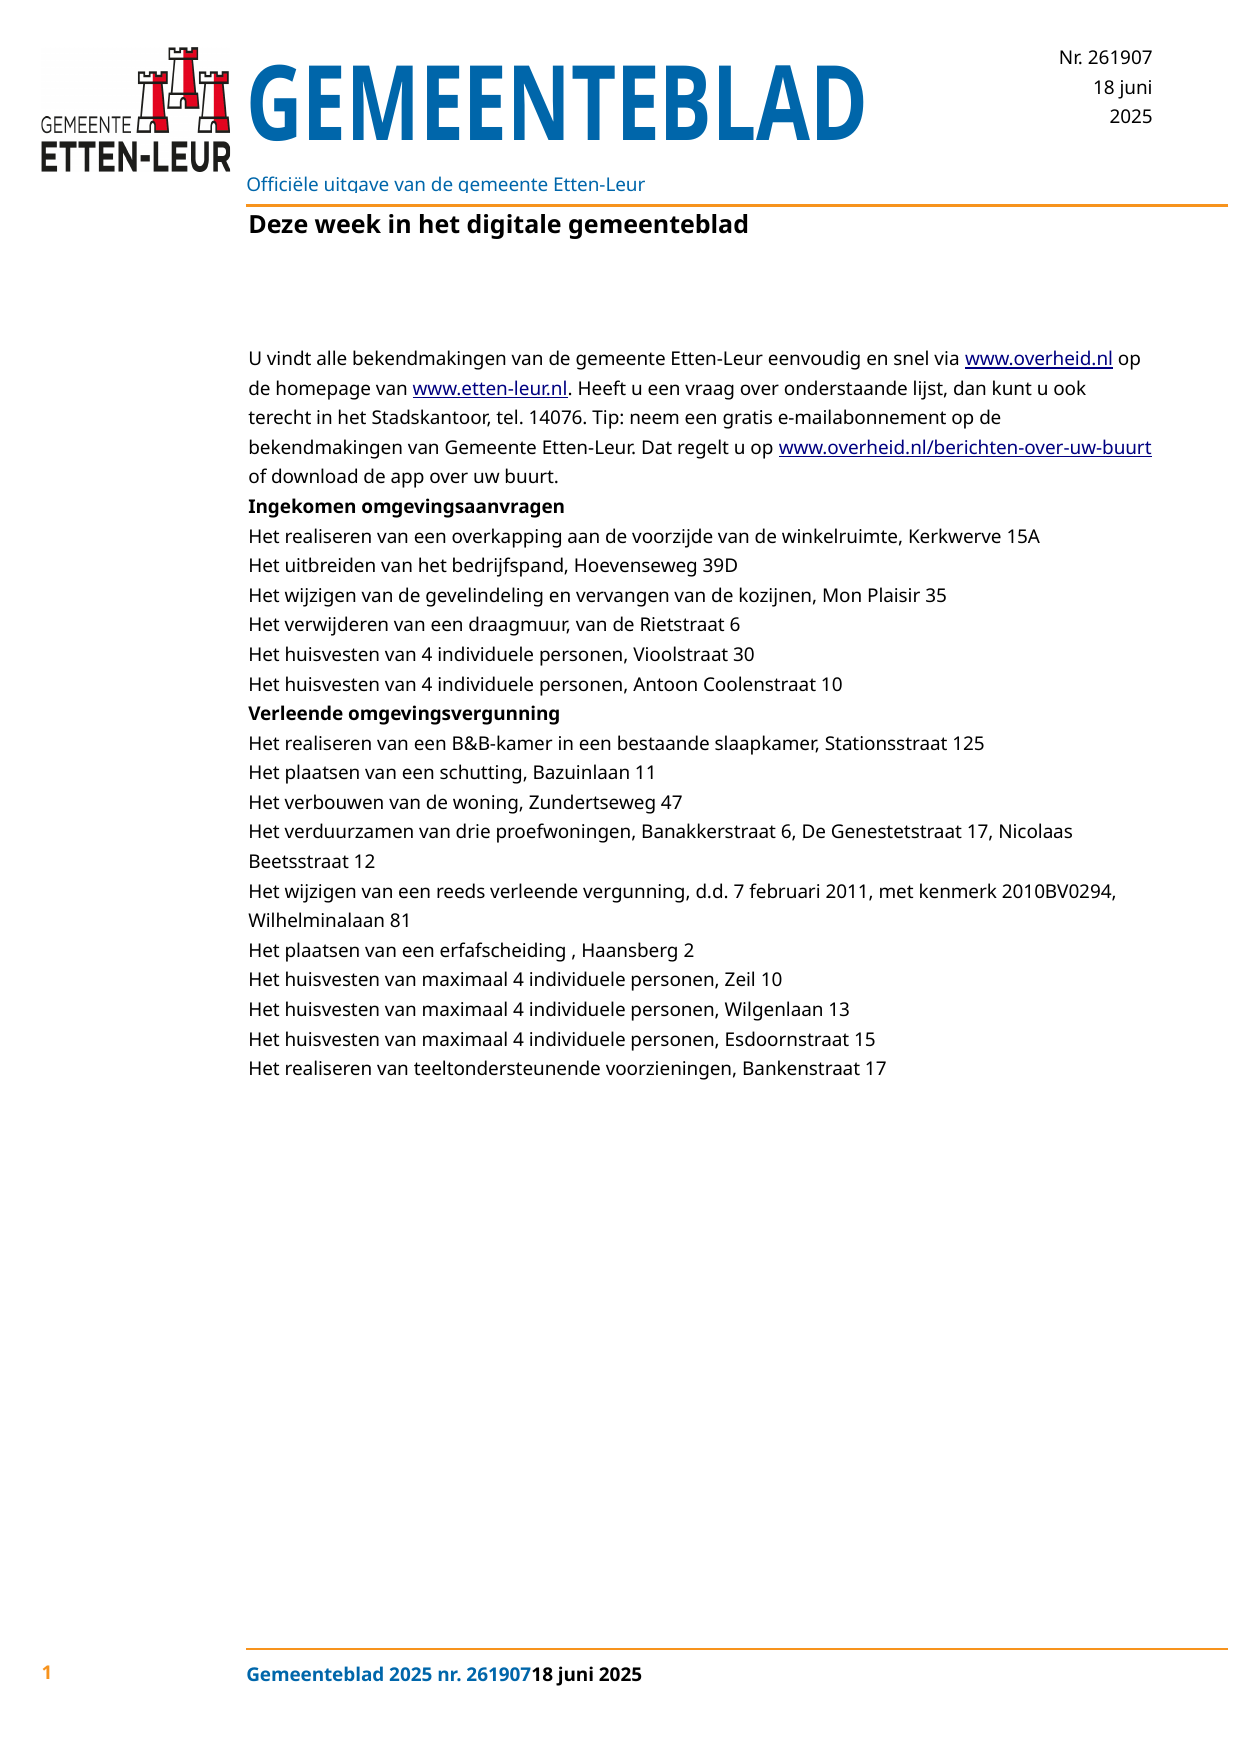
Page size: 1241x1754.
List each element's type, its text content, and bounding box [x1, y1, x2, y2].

text Het verwijderen van een draagmuur, van de Rietstraat 6 [248, 612, 1152, 637]
text Ingekomen omgevingsaanvragen [248, 493, 1152, 519]
text Het realiseren van teeltondersteunende voorzieningen, Bankenstraat 17 [248, 1055, 1152, 1081]
text Het realiseren van een overkapping aan de voorzijde van de winkelruimte, Kerkwerve 15A [248, 523, 1152, 548]
text Het huisvesten van 4 individuele personen, Vioolstraat 30 [248, 641, 1152, 667]
text Het wijzigen van de gevelindeling en vervangen van de kozijnen, Mon Plaisir 35 [248, 582, 1152, 608]
text Het plaatsen van een erfafscheiding , Haansberg 2 [248, 937, 1152, 963]
text Deze week in het digitale gemeenteblad [248, 207, 1152, 241]
text Het plaatsen van een schutting, Bazuinlaan 11 [248, 759, 1152, 785]
text U vindt alle bekendmakingen van de gemeente Etten-Leur eenvoudig en snel via www.overheid.nl op de homepage van www.etten-leur.nl. Heeft u een vraag over onderstaande lijst, dan kunt u ook terecht in het Stadskantoor, tel. 14076. Tip: neem een gratis e-mailabonnement op de bekendmakingen van Gemeente Etten-Leur. Dat regelt u op www.overheid.nl/berichten-over-uw-buurt of download de app over uw buurt. [248, 345, 1152, 489]
picture [41, 47, 231, 172]
text Het verduurzamen van drie proefwoningen, Banakkerstraat 6, De Genestetstraat 17, Nicolaas Beetsstraat 12 [248, 819, 1152, 874]
text Het huisvesten van maximaal 4 individuele personen, Zeil 10 [248, 967, 1152, 992]
text Het wijzigen van een reeds verleende vergunning, d.d. 7 februari 2011, met kenmerk 2010BV0294, Wilhelminalaan 81 [248, 878, 1152, 933]
text Het huisvesten van maximaal 4 individuele personen, Wilgenlaan 13 [248, 996, 1152, 1022]
text Het verbouwen van de woning, Zundertseweg 47 [248, 789, 1152, 815]
text Het huisvesten van 4 individuele personen, Antoon Coolenstraat 10 [248, 671, 1152, 696]
text Het huisvesten van maximaal 4 individuele personen, Esdoornstraat 15 [248, 1026, 1152, 1051]
text Het uitbreiden van het bedrijfspand, Hoevenseweg 39D [248, 552, 1152, 578]
text Verleende omgevingsvergunning [248, 700, 1152, 726]
text Het realiseren van een B&B-kamer in een bestaande slaapkamer, Stationsstraat 125 [248, 730, 1152, 756]
